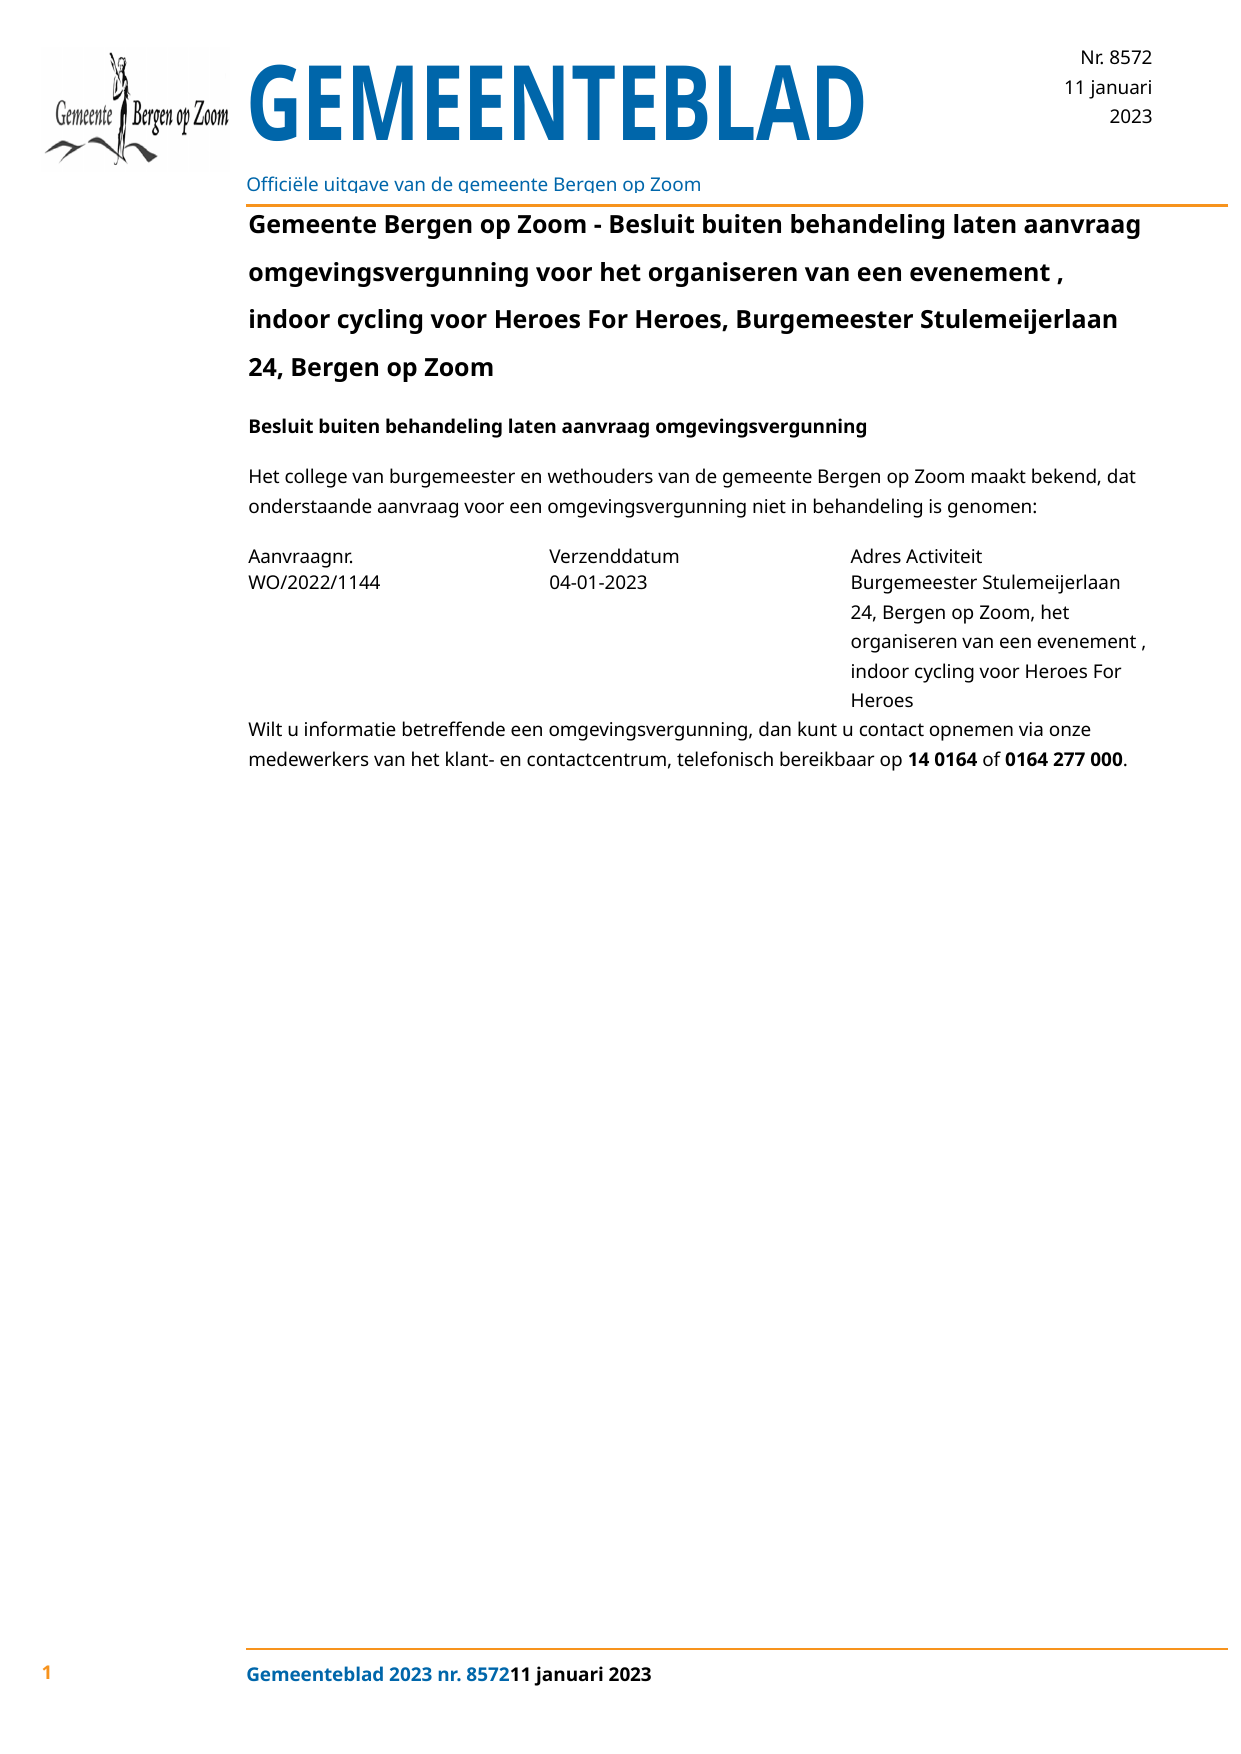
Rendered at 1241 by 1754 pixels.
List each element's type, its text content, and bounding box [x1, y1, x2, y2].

text Wilt u informatie betreffende een omgevingsvergunning, dan kunt u contact opnemen via onze medewerkers van het klant- en contactcentrum, telefonisch bereikbaar op 14 0164 of 0164 277 000. [248, 717, 1152, 772]
table_cell WO/2022/1144 [248, 569, 549, 713]
table_header Verzenddatum [549, 544, 850, 569]
table_cell Burgemeester Stulemeijerlaan 24, Bergen op Zoom, het organiseren van een evenement , indoor cycling voor Heroes For Heroes [850, 569, 1152, 713]
table_cell 04-01-2023 [549, 569, 850, 713]
text Besluit buiten behandeling laten aanvraag omgevingsvergunning [248, 413, 1152, 439]
text Gemeente Bergen op Zoom - Besluit buiten behandeling laten aanvraag omgevingsvergunning voor het organiseren van een evenement , indoor cycling voor Heroes For Heroes, Burgemeester Stulemeijerlaan 24, Bergen op Zoom [248, 207, 1152, 384]
table_header Aanvraagnr. [248, 544, 549, 569]
table_header Adres Activiteit [850, 544, 1152, 569]
text Het college van burgemeester en wethouders van de gemeente Bergen op Zoom maakt bekend, dat onderstaande aanvraag voor een omgevingsvergunning niet in behandeling is genomen: [248, 463, 1152, 519]
picture [41, 47, 231, 172]
